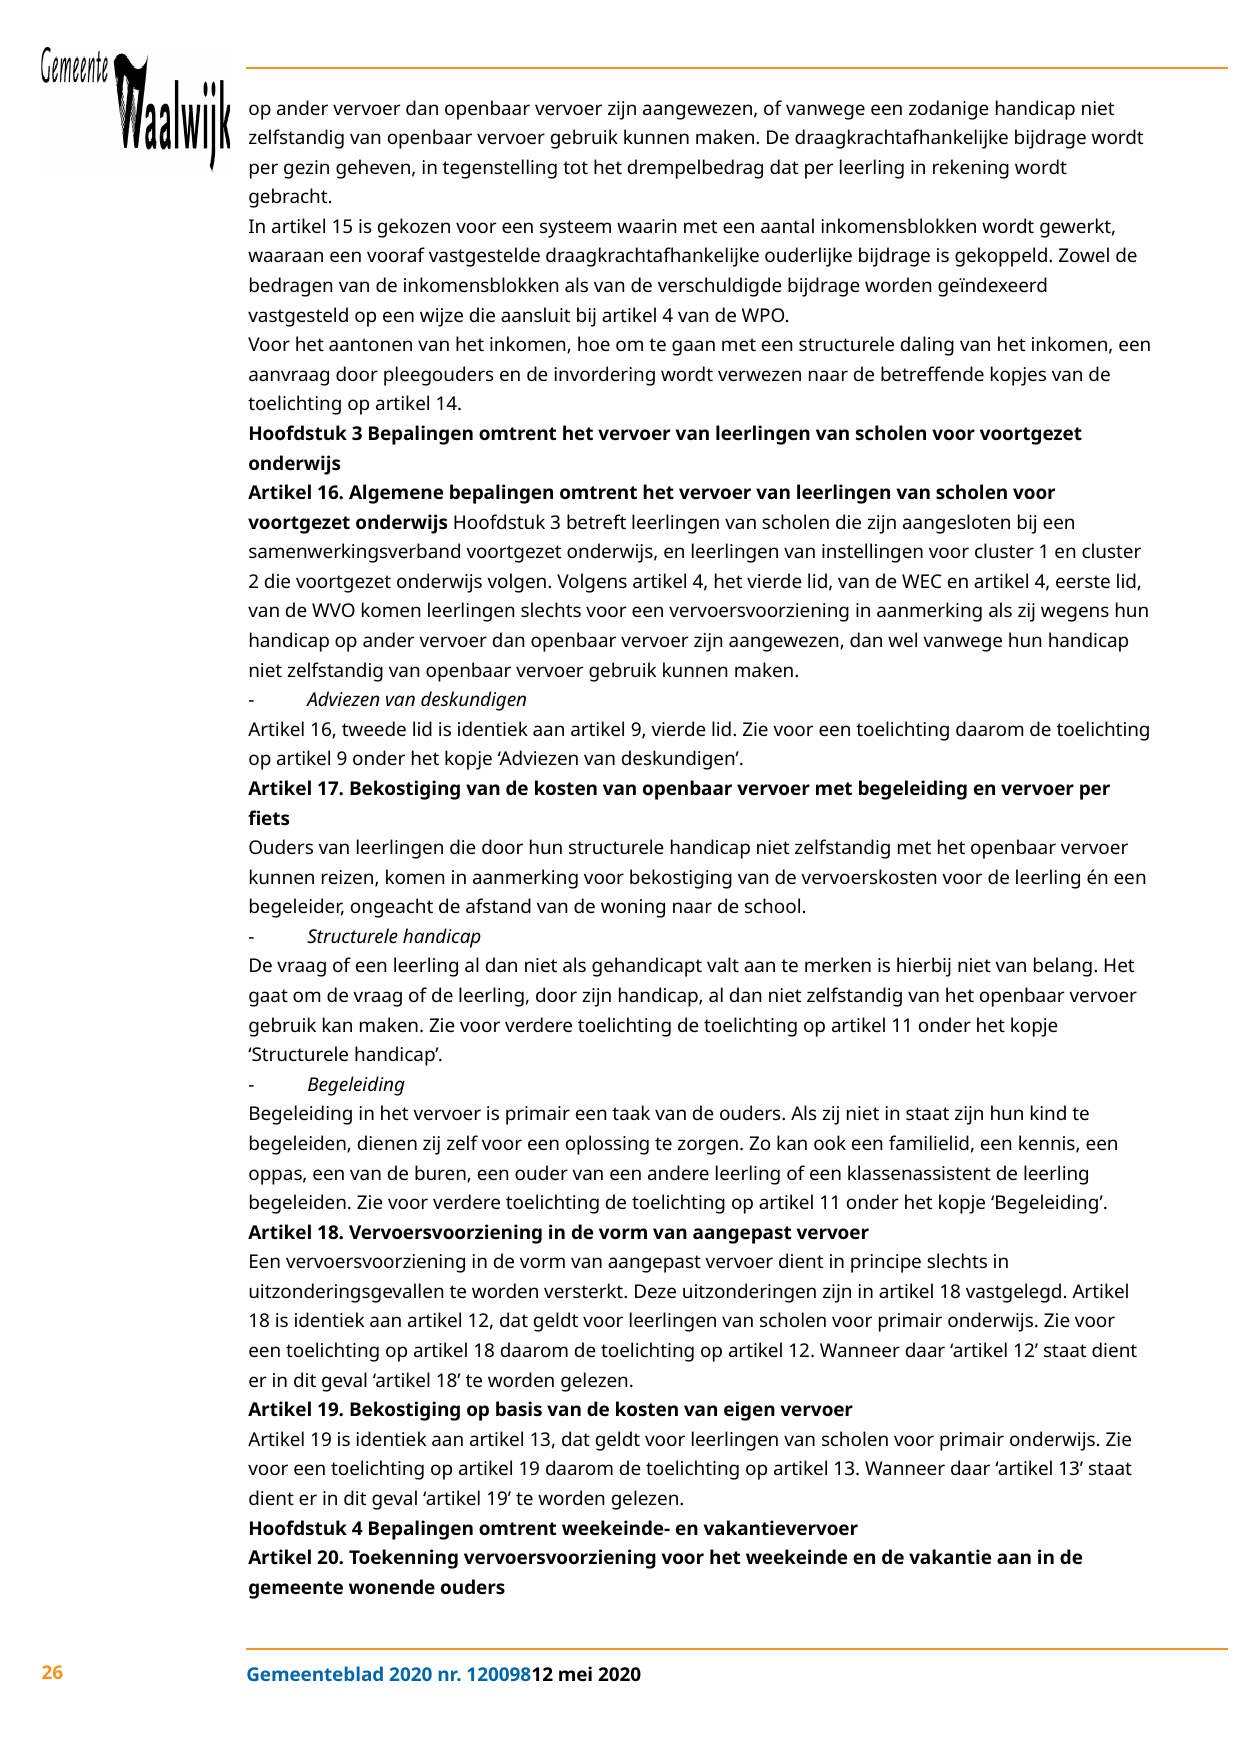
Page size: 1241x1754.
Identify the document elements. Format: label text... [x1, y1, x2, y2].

text Hoofdstuk 3 Bepalingen omtrent het vervoer van leerlingen van scholen voor voortgezet onderwijs [248, 420, 1152, 476]
text Begeleiding in het vervoer is primair een taak van de ouders. Als zij niet in staat zijn hun kind te begeleiden, dienen zij zelf voor een oplossing te zorgen. Zo kan ook een familielid, een kennis, een oppas, een van de buren, een ouder van een andere leerling of een klassenassistent de leerling begeleiden. Zie voor verdere toelichting de toelichting op artikel 11 onder het kopje ‘Begeleiding’. [248, 1101, 1152, 1215]
list Adviezen van deskundigen [248, 686, 1152, 712]
text Artikel 20. Toekenning vervoersvoorziening voor het weekeinde en de vakantie aan in de gemeente wonende ouders [248, 1544, 1152, 1600]
list Begeleiding [248, 1071, 1152, 1097]
text Artikel 17. Bekostiging van de kosten van openbaar vervoer met begeleiding en vervoer per fiets [248, 775, 1152, 831]
text Artikel 19 is identiek aan artikel 13, dat geldt voor leerlingen van scholen voor primair onderwijs. Zie voor een toelichting op artikel 19 daarom de toelichting op artikel 13. Wanneer daar ‘artikel 13’ staat dient er in dit geval ‘artikel 19’ te worden gelezen. [248, 1426, 1152, 1511]
text Artikel 18. Vervoersvoorziening in de vorm van aangepast vervoer [248, 1219, 1152, 1245]
text In artikel 15 is gekozen voor een systeem waarin met een aantal inkomensblokken wordt gewerkt, waaraan een vooraf vastgestelde draagkrachtafhankelijke ouderlijke bijdrage is gekoppeld. Zowel de bedragen van de inkomensblokken als van de verschuldigde bijdrage worden geïndexeerd vastgesteld op een wijze die aansluit bij artikel 4 van de WPO. [248, 213, 1152, 328]
picture [41, 47, 231, 172]
text Artikel 19. Bekostiging op basis van de kosten van eigen vervoer [248, 1396, 1152, 1422]
text Voor het aantonen van het inkomen, hoe om te gaan met een structurele daling van het inkomen, een aanvraag door pleegouders en de invordering wordt verwezen naar de betreffende kopjes van de toelichting op artikel 14. [248, 331, 1152, 416]
text Een vervoersvoorziening in de vorm van aangepast vervoer dient in principe slechts in uitzonderingsgevallen te worden versterkt. Deze uitzonderingen zijn in artikel 18 vastgelegd. Artikel 18 is identiek aan artikel 12, dat geldt voor leerlingen van scholen voor primair onderwijs. Zie voor een toelichting op artikel 18 daarom de toelichting op artikel 12. Wanneer daar ‘artikel 12’ staat dient er in dit geval ‘artikel 18’ te worden gelezen. [248, 1248, 1152, 1393]
text Artikel 16, tweede lid is identiek aan artikel 9, vierde lid. Zie voor een toelichting daarom de toelichting op artikel 9 onder het kopje ‘Adviezen van deskundigen’. [248, 716, 1152, 771]
text De vraag of een leerling al dan niet als gehandicapt valt aan te merken is hierbij niet van belang. Het gaat om de vraag of de leerling, door zijn handicap, al dan niet zelfstandig van het openbaar vervoer gebruik kan maken. Zie voor verdere toelichting de toelichting op artikel 11 onder het kopje ‘Structurele handicap’. [248, 953, 1152, 1067]
text op ander vervoer dan openbaar vervoer zijn aangewezen, of vanwege een zodanige handicap niet zelfstandig van openbaar vervoer gebruik kunnen maken. De draagkrachtafhankelijke bijdrage wordt per gezin geheven, in tegenstelling tot het drempelbedrag dat per leerling in rekening wordt gebracht. [248, 95, 1152, 209]
text Hoofdstuk 4 Bepalingen omtrent weekeinde- en vakantievervoer [248, 1515, 1152, 1541]
text Artikel 16. Algemene bepalingen omtrent het vervoer van leerlingen van scholen voor voortgezet onderwijs Hoofdstuk 3 betreft leerlingen van scholen die zijn aangesloten bij een samenwerkingsverband voortgezet onderwijs, en leerlingen van instellingen voor cluster 1 en cluster 2 die voortgezet onderwijs volgen. Volgens artikel 4, het vierde lid, van de WEC en artikel 4, eerste lid, van de WVO komen leerlingen slechts voor een vervoersvoorziening in aanmerking als zij wegens hun handicap op ander vervoer dan openbaar vervoer zijn aangewezen, dan wel vanwege hun handicap niet zelfstandig van openbaar vervoer gebruik kunnen maken. [248, 479, 1152, 683]
text Ouders van leerlingen die door hun structurele handicap niet zelfstandig met het openbaar vervoer kunnen reizen, komen in aanmerking voor bekostiging van de vervoerskosten voor de leerling én een begeleider, ongeacht de afstand van de woning naar de school. [248, 834, 1152, 919]
list Structurele handicap [248, 923, 1152, 949]
